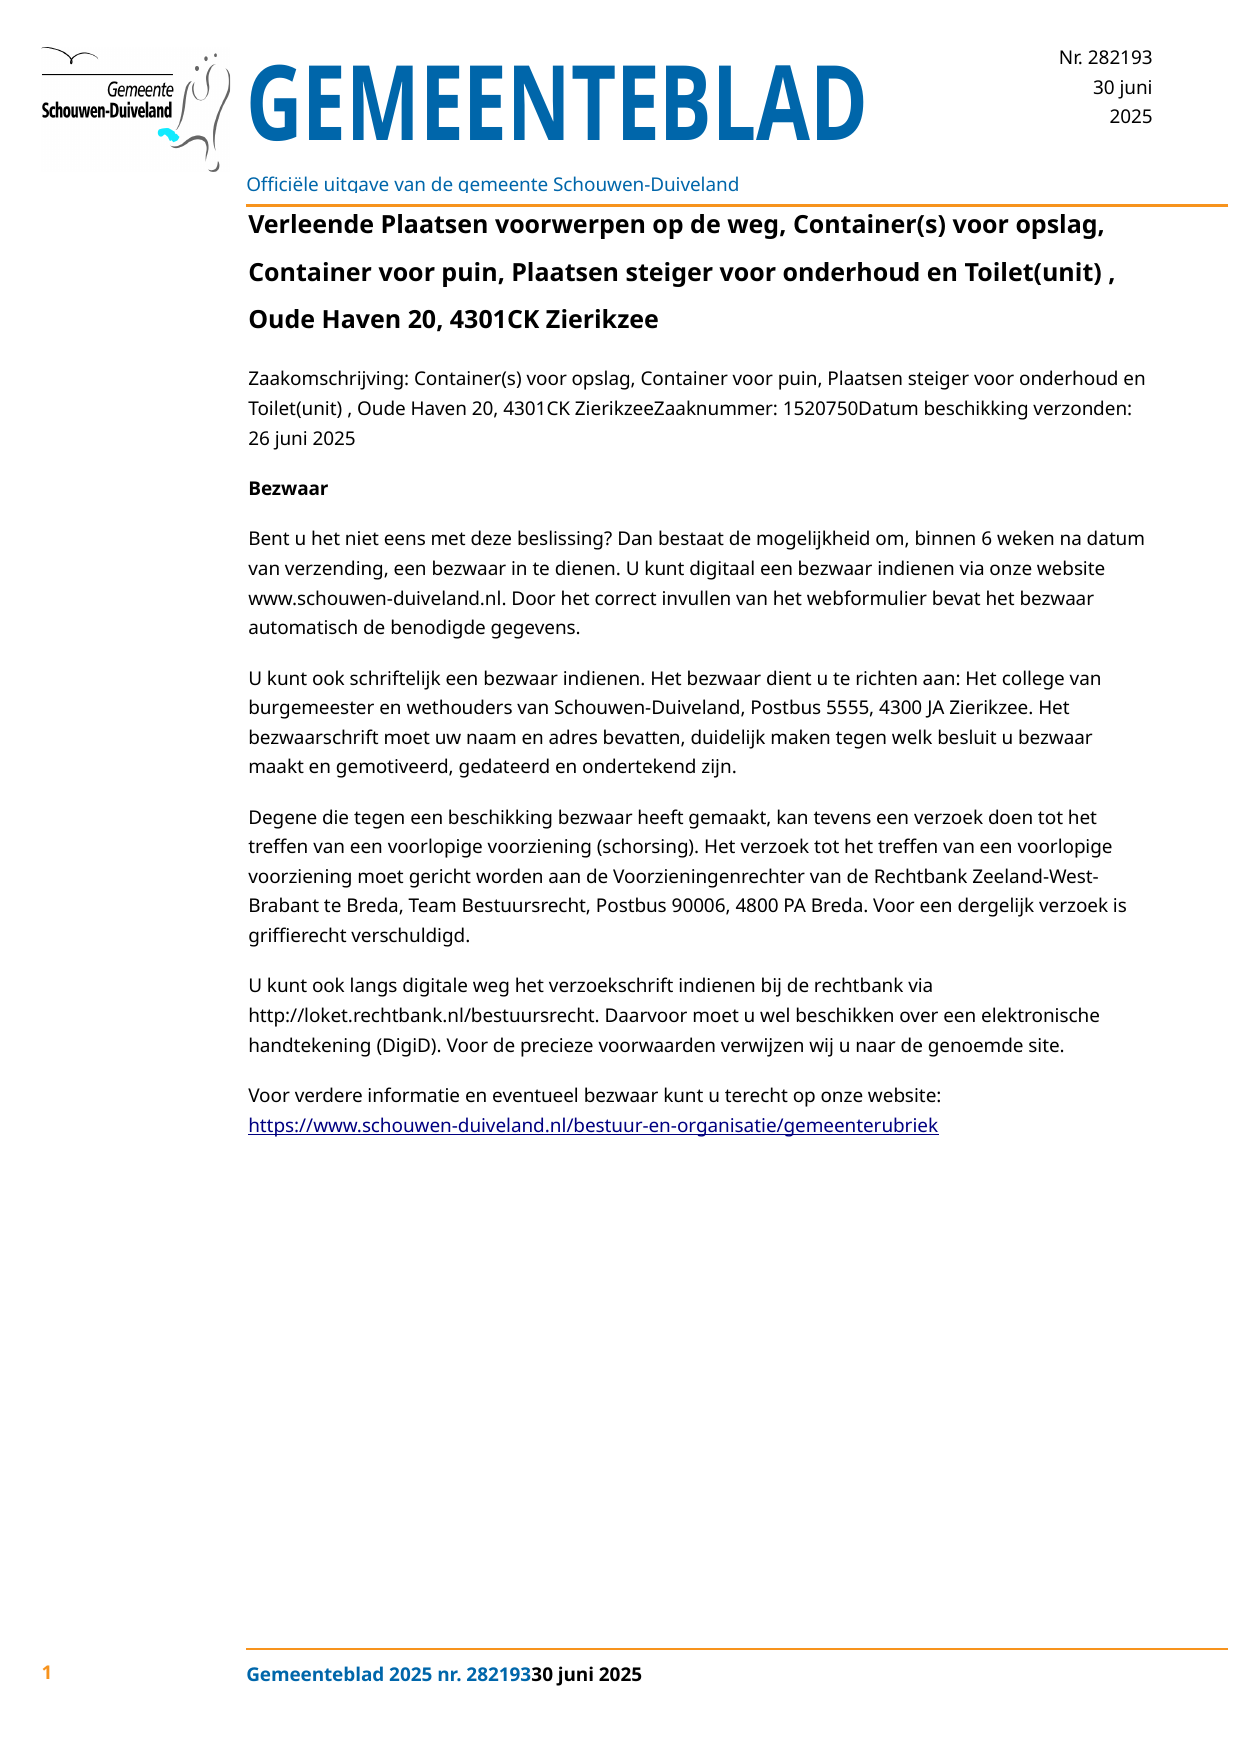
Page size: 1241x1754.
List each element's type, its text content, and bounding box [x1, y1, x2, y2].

text Bent u het niet eens met deze beslissing? Dan bestaat de mogelijkheid om, binnen 6 weken na datum van verzending, een bezwaar in te dienen. U kunt digitaal een bezwaar indienen via onze website www.schouwen-duiveland.nl. Door het correct invullen van het webformulier bevat het bezwaar automatisch de benodigde gegevens. [248, 526, 1152, 640]
text U kunt ook schriftelijk een bezwaar indienen. Het bezwaar dient u te richten aan: Het college van burgemeester en wethouders van Schouwen-Duiveland, Postbus 5555, 4300 JA Zierikzee. Het bezwaarschrift moet uw naam en adres bevatten, duidelijk maken tegen welk besluit u bezwaar maakt en gemotiveerd, gedateerd en ondertekend zijn. [248, 665, 1152, 779]
text Verleende Plaatsen voorwerpen op de weg, Container(s) voor opslag, Container voor puin, Plaatsen steiger voor onderhoud en Toilet(unit) , Oude Haven 20, 4301CK Zierikzee [248, 207, 1152, 336]
text Degene die tegen een beschikking bezwaar heeft gemaakt, kan tevens een verzoek doen tot het treffen van een voorlopige voorziening (schorsing). Het verzoek tot het treffen van een voorlopige voorziening moet gericht worden aan de Voorzieningenrechter van de Rechtbank Zeeland-West-Brabant te Breda, Team Bestuursrecht, Postbus 90006, 4800 PA Breda. Voor een dergelijk verzoek is griffierecht verschuldigd. [248, 804, 1152, 948]
text Bezwaar [248, 475, 1152, 501]
picture [41, 47, 231, 172]
text Voor verdere informatie en eventueel bezwaar kunt u terecht op onze website: https://www.schouwen-duiveland.nl/bestuur-en-organisatie/gemeenterubriek [248, 1082, 1152, 1137]
text Zaakomschrijving: Container(s) voor opslag, Container voor puin, Plaatsen steiger voor onderhoud en Toilet(unit) , Oude Haven 20, 4301CK ZierikzeeZaaknummer: 1520750Datum beschikking verzonden: 26 juni 2025 [248, 366, 1152, 450]
text U kunt ook langs digitale weg het verzoekschrift indienen bij de rechtbank via http://loket.rechtbank.nl/bestuursrecht. Daarvoor moet u wel beschikken over een elektronische handtekening (DigiD). Voor de precieze voorwaarden verwijzen wij u naar de genoemde site. [248, 973, 1152, 1057]
